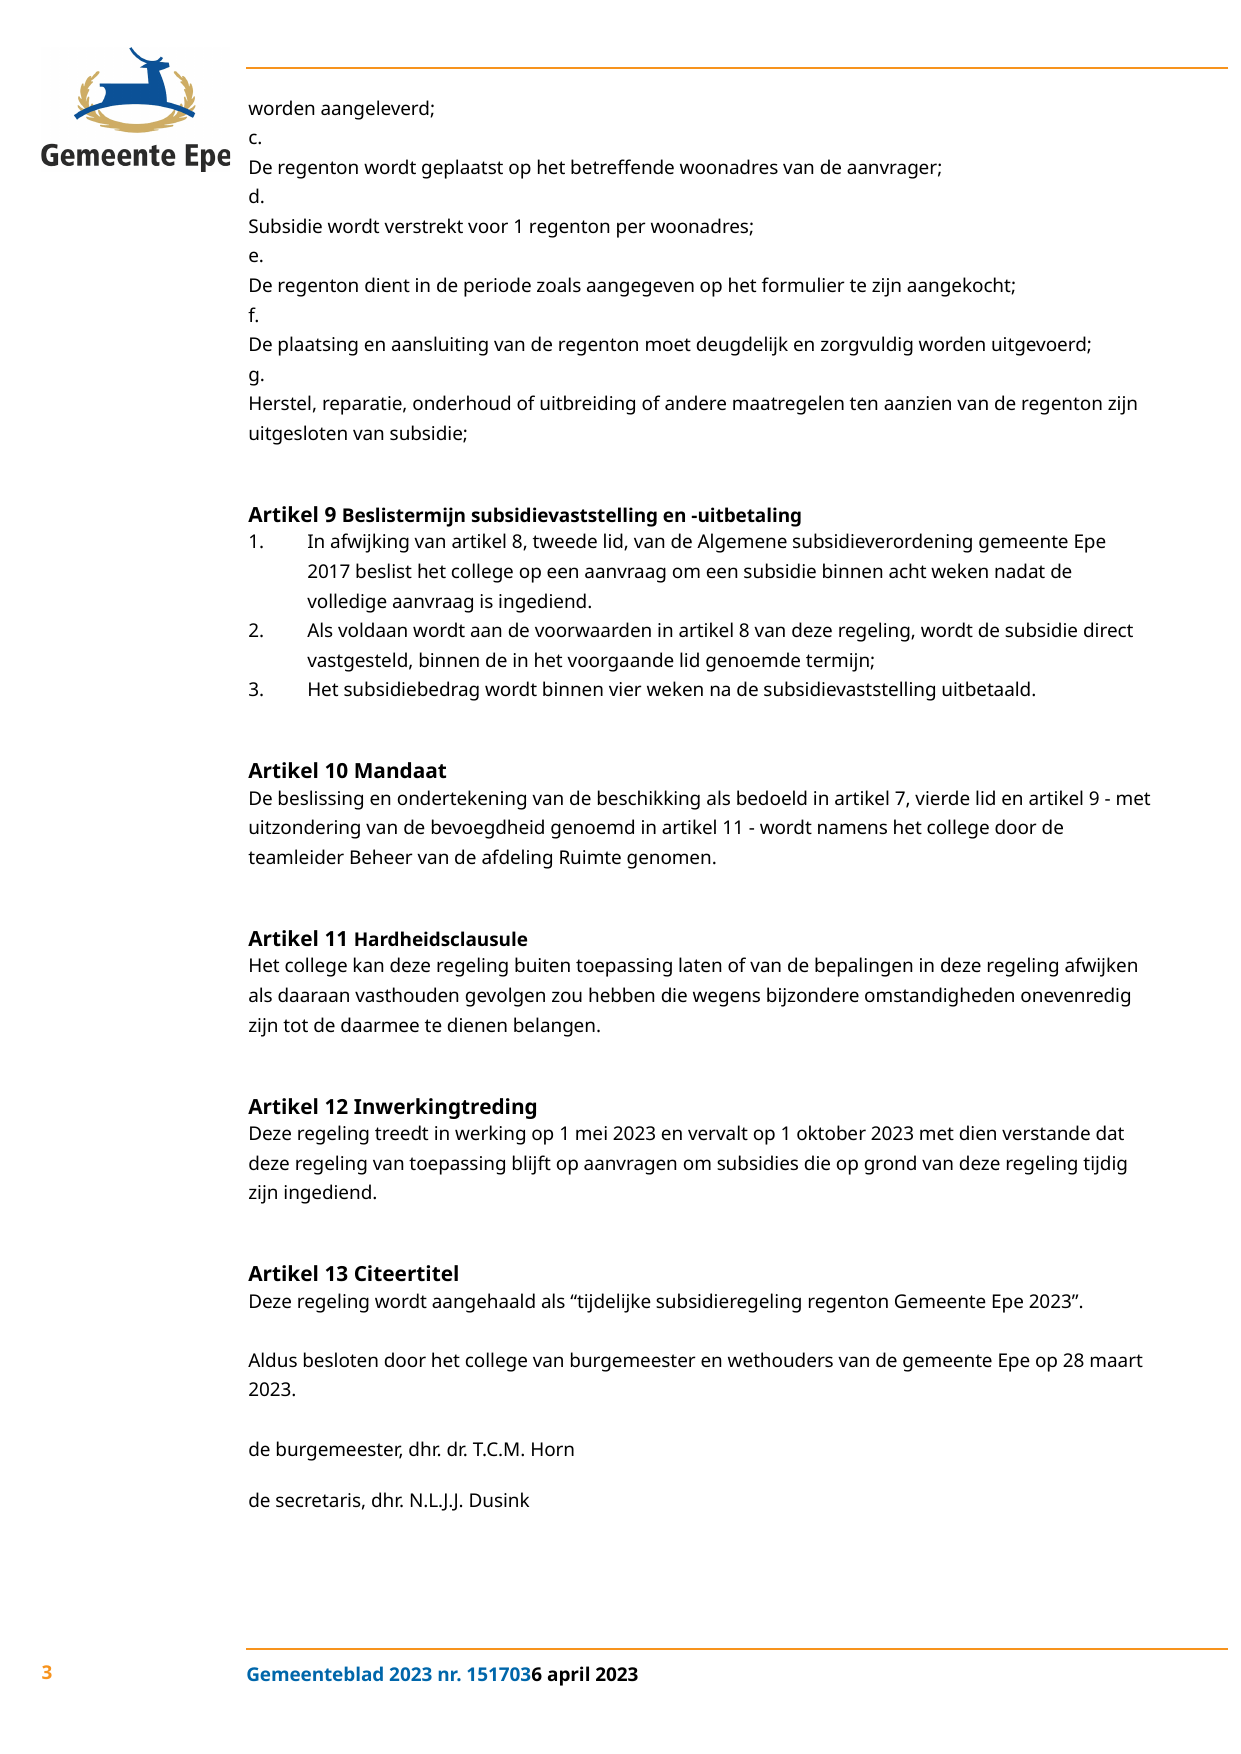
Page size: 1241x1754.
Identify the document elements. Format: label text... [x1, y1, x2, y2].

text De beslissing en ondertekening van de beschikking als bedoeld in artikel 7, vierde lid en artikel 9 - met uitzondering van de bevoegdheid genoemd in artikel 11 - wordt namens het college door de teamleider Beheer van de afdeling Ruimte genomen. [248, 785, 1152, 870]
text Artikel 13 Citeertitel [248, 1259, 1152, 1288]
text De regenton dient in de periode zoals aangegeven op het formulier te zijn aangekocht; [248, 272, 1152, 298]
list In afwijking van artikel 8, tweede lid, van de Algemene subsidieverordening gemeente Epe 2017 beslist het college op een aanvraag om een subsidie binnen acht weken nadat de volledige aanvraag is ingediend. [248, 529, 1152, 613]
text Deze regeling wordt aangehaald als “tijdelijke subsidieregeling regenton Gemeente Epe 2023”. [248, 1288, 1152, 1313]
text Aldus besloten door het college van burgemeester en wethouders van de gemeente Epe op 28 maart 2023. [248, 1347, 1152, 1402]
text Artikel 9 Beslistermijn subsidievaststelling en -uitbetaling [248, 500, 1152, 529]
text Deze regeling treedt in werking op 1 mei 2023 en vervalt op 1 oktober 2023 met dien verstande dat deze regeling van toepassing blijft op aanvragen om subsidies die op grond van deze regeling tijdig zijn ingediend. [248, 1120, 1152, 1205]
text Het college kan deze regeling buiten toepassing laten of van de bepalingen in deze regeling afwijken als daaraan vasthouden gevolgen zou hebben die wegens bijzondere omstandigheden onevenredig zijn tot de daarmee te dienen belangen. [248, 953, 1152, 1037]
text d. [248, 183, 1152, 209]
text Artikel 12 Inwerkingtreding [248, 1092, 1152, 1120]
text de burgemeester, dhr. dr. T.C.M. Horn [248, 1436, 1152, 1461]
text Herstel, reparatie, onderhoud of uitbreiding of andere maatregelen ten aanzien van de regenton zijn uitgesloten van subsidie; [248, 391, 1152, 446]
text De regenton wordt geplaatst op het betreffende woonadres van de aanvrager; [248, 154, 1152, 180]
text Artikel 10 Mandaat [248, 757, 1152, 785]
text f. [248, 302, 1152, 328]
text c. [248, 124, 1152, 150]
text worden aangeleverd; [248, 95, 1152, 121]
text e. [248, 243, 1152, 268]
text Subsidie wordt verstrekt voor 1 regenton per woonadres; [248, 213, 1152, 239]
text Artikel 11 Hardheidsclausule [248, 924, 1152, 953]
list Als voldaan wordt aan de voorwaarden in artikel 8 van deze regeling, wordt de subsidie direct vastgesteld, binnen de in het voorgaande lid genoemde termijn; [248, 617, 1152, 673]
list Het subsidiebedrag wordt binnen vier weken na de subsidievaststelling uitbetaald. [248, 677, 1152, 702]
text g. [248, 361, 1152, 387]
picture [41, 47, 231, 172]
text De plaatsing en aansluiting van de regenton moet deugdelijk en zorgvuldig worden uitgevoerd; [248, 331, 1152, 357]
text de secretaris, dhr. N.L.J.J. Dusink [248, 1487, 1152, 1513]
